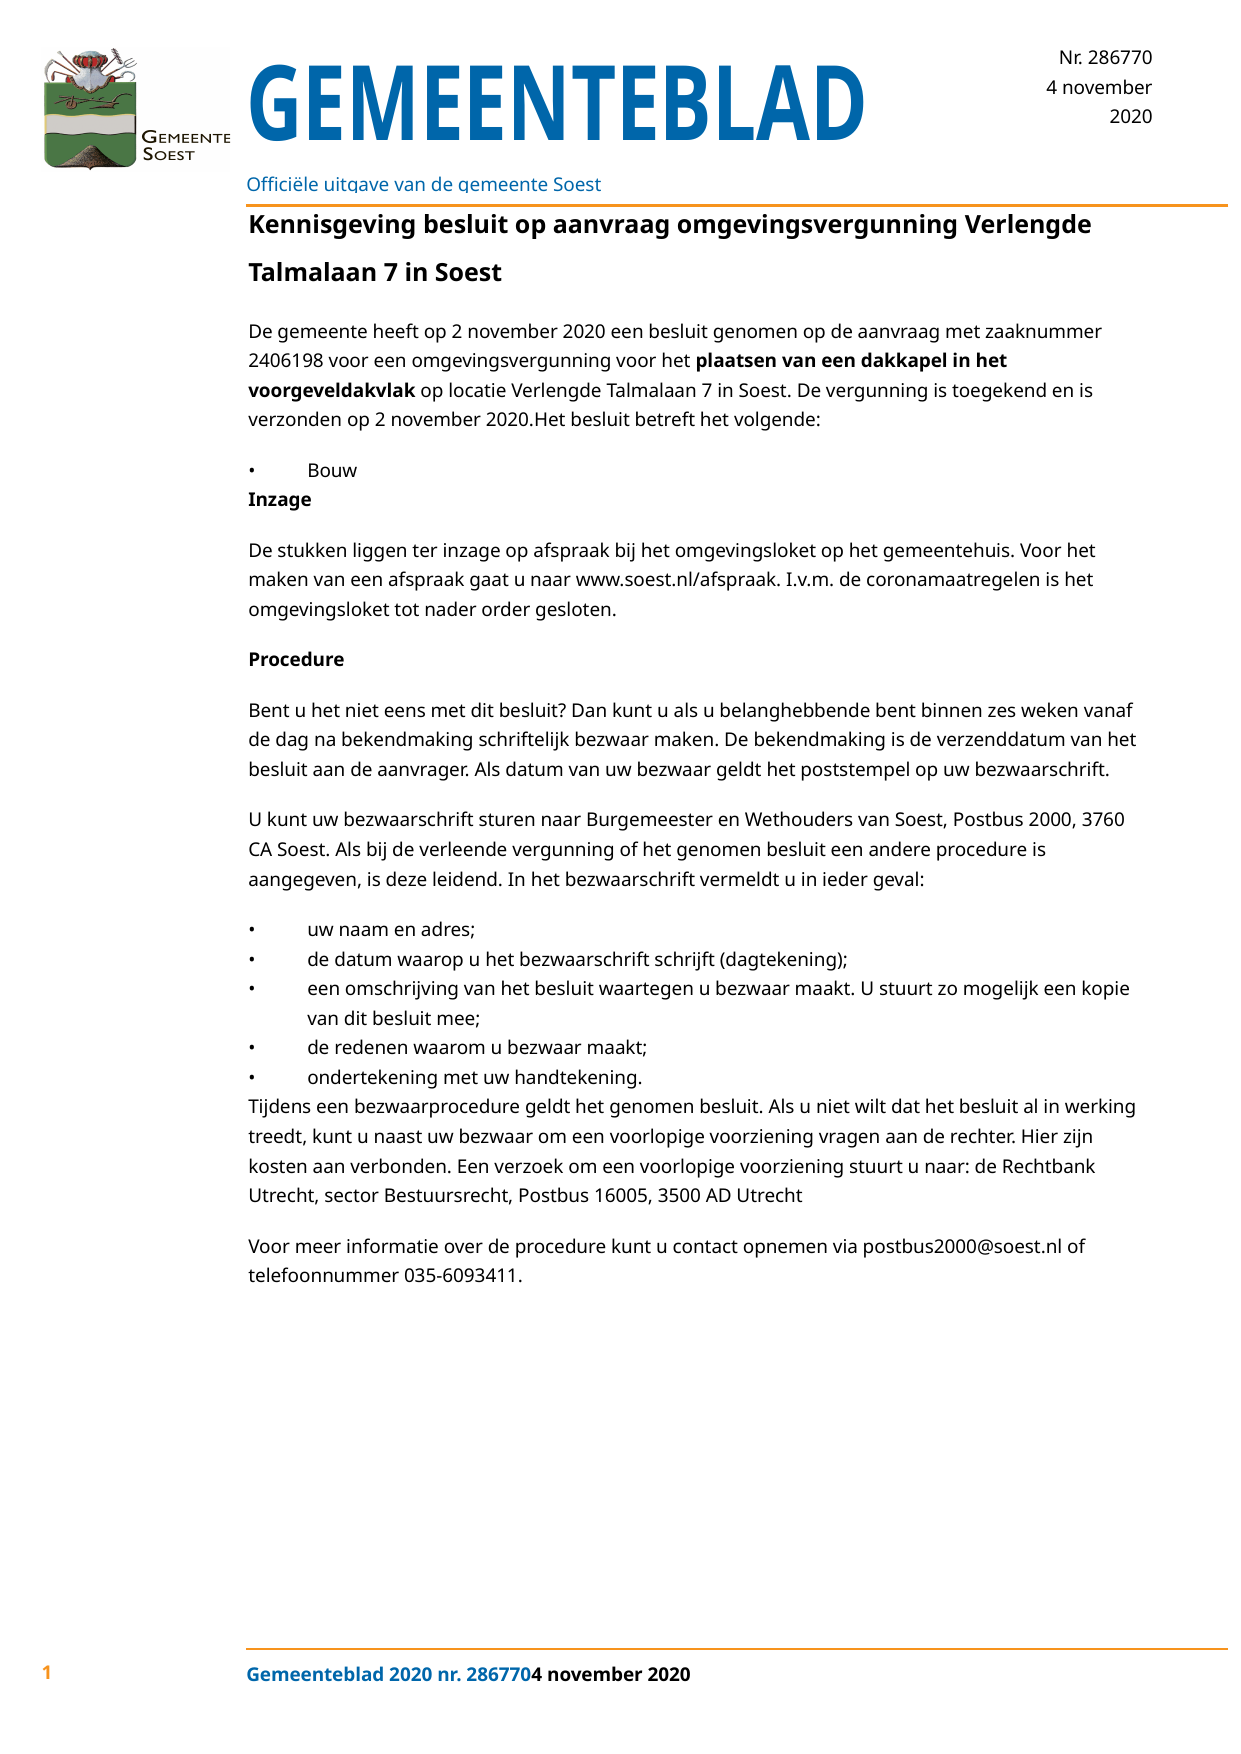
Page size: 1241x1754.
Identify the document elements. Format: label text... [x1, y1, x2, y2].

text Kennisgeving besluit op aanvraag omgevingsvergunning Verlengde Talmalaan 7 in Soest [248, 207, 1152, 288]
text Voor meer informatie over de procedure kunt u contact opnemen via postbus2000@soest.nl of telefoonnummer 035-6093411. [248, 1233, 1152, 1288]
text U kunt uw bezwaarschrift sturen naar Burgemeester en Wethouders van Soest, Postbus 2000, 3760 CA Soest. Als bij de verleende vergunning of het genomen besluit een andere procedure is aangegeven, is deze leidend. In het bezwaarschrift vermeldt u in ieder geval: [248, 807, 1152, 892]
text Procedure [248, 647, 1152, 672]
list ondertekening met uw handtekening. [248, 1064, 1152, 1090]
text De gemeente heeft op 2 november 2020 een besluit genomen op de aanvraag met zaaknummer 2406198 voor een omgevingsvergunning voor het plaatsen van een dakkapel in het voorgeveldakvlak op locatie Verlengde Talmalaan 7 in Soest. De vergunning is toegekend en is verzonden op 2 november 2020.Het besluit betreft het volgende: [248, 318, 1152, 432]
text Inzage [248, 487, 1152, 512]
text De stukken liggen ter inzage op afspraak bij het omgevingsloket op het gemeentehuis. Voor het maken van een afspraak gaat u naar www.soest.nl/afspraak. I.v.m. de coronamaatregelen is het omgevingsloket tot nader order gesloten. [248, 537, 1152, 622]
text Tijdens een bezwaarprocedure geldt het genomen besluit. Als u niet wilt dat het besluit al in werking treedt, kunt u naast uw bezwaar om een voorlopige voorziening vragen aan de rechter. Hier zijn kosten aan verbonden. Een verzoek om een voorlopige voorziening stuurt u naar: de Rechtbank Utrecht, sector Bestuursrecht, Postbus 16005, 3500 AD Utrecht [248, 1094, 1152, 1208]
list Bouw [248, 457, 1152, 483]
list de datum waarop u het bezwaarschrift schrijft (dagtekening); [248, 946, 1152, 972]
list de redenen waarom u bezwaar maakt; [248, 1034, 1152, 1060]
list uw naam en adres; [248, 916, 1152, 942]
text Bent u het niet eens met dit besluit? Dan kunt u als u belanghebbende bent binnen zes weken vanaf de dag na bekendmaking schriftelijk bezwaar maken. De bekendmaking is de verzenddatum van het besluit aan de aanvrager. Als datum van uw bezwaar geldt het poststempel op uw bezwaarschrift. [248, 697, 1152, 782]
list een omschrijving van het besluit waartegen u bezwaar maakt. U stuurt zo mogelijk een kopie van dit besluit mee; [248, 975, 1152, 1031]
picture [41, 47, 231, 172]
